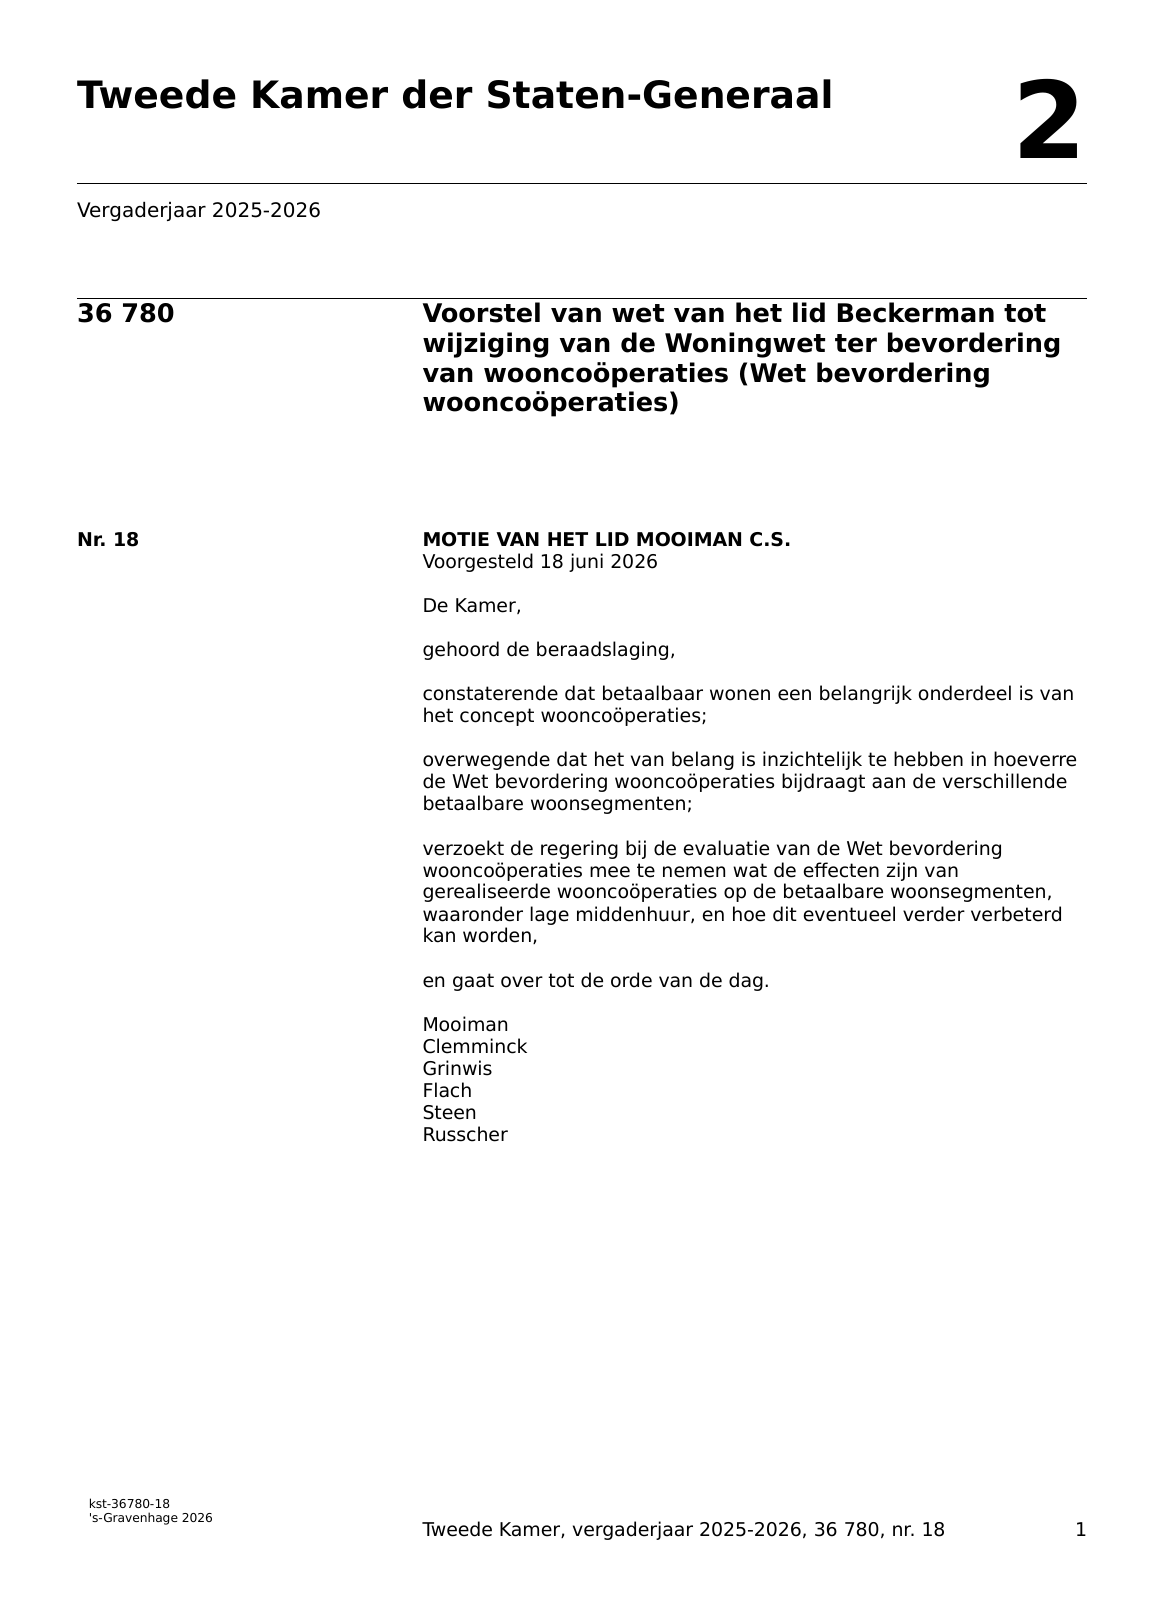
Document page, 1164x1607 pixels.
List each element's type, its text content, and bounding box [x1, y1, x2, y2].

text Voorgesteld 18 juni 2026 [422, 551, 1087, 573]
text Clemminck [422, 1036, 1087, 1058]
text overwegende dat het van belang is inzichtelijk te hebben in hoeverre de Wet bevordering wooncoöperaties bijdraagt aan de verschillende betaalbare woonsegmenten; [422, 749, 1087, 815]
text verzoekt de regering bij de evaluatie van de Wet bevordering wooncoöperaties mee te nemen wat de effecten zijn van gerealiseerde wooncoöperaties op de betaalbare woonsegmenten, waaronder lage middenhuur, en hoe dit eventueel verder verbeterd kan worden, [422, 837, 1087, 947]
text Steen [422, 1102, 1087, 1124]
text gehoord de beraadslaging, [422, 639, 1087, 661]
text Flach [422, 1080, 1087, 1102]
text Grinwis [422, 1058, 1087, 1080]
text en gaat over tot de orde van de dag. [422, 969, 1087, 992]
subtitle Nr. 18 MOTIE VAN HET LID MOOIMAN C.S. [77, 529, 1087, 551]
table_header Tweede Kamer der Staten-Generaal [77, 59, 886, 183]
table_cell Vergaderjaar 2025-2026 [77, 184, 1087, 298]
text Mooiman [422, 1014, 1087, 1036]
table_header 2 [886, 59, 1087, 183]
text De Kamer, [422, 595, 1087, 617]
text kst-36780-18 [88, 1497, 323, 1511]
text Russcher [422, 1124, 1087, 1146]
subtitle 36 780 Voorstel van wet van het lid Beckerman tot wijziging van de Woningwet ter bevordering van wooncoöperaties (Wet bevordering wooncoöperaties) [77, 299, 1087, 418]
text constaterende dat betaalbaar wonen een belangrijk onderdeel is van het concept wooncoöperaties; [422, 683, 1087, 727]
text 's-Gravenhage 2026 [88, 1511, 323, 1525]
